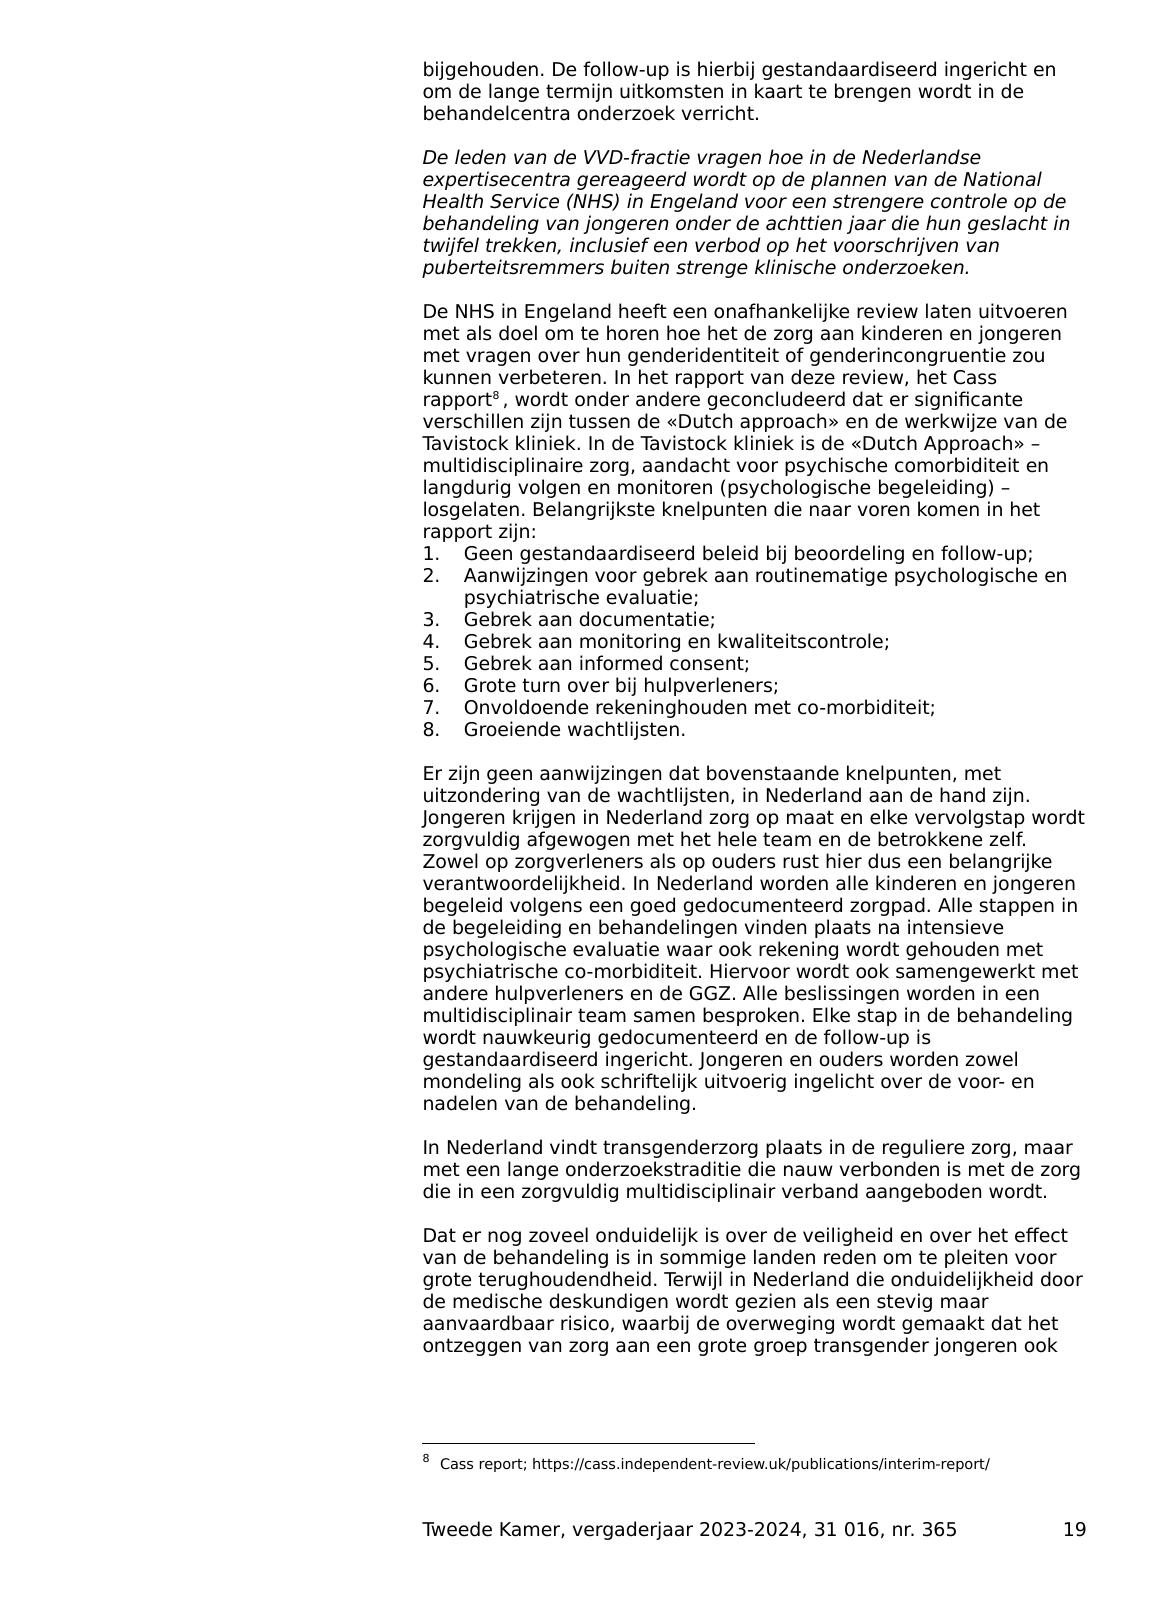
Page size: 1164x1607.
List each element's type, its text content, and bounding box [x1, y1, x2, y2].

text Cass report; https://cass.independent-review.uk/publications/interim-report/ [422, 1452, 1087, 1474]
text 5. Gebrek aan informed consent; [422, 653, 1087, 675]
text 7. Onvoldoende rekeninghouden met co-morbiditeit; [422, 697, 1087, 719]
text 6. Grote turn over bij hulpverleners; [422, 675, 1087, 697]
text 1. Geen gestandaardiseerd beleid bij beoordeling en follow-up; [422, 543, 1087, 565]
text Dat er nog zoveel onduidelijk is over de veiligheid en over het effect van de behandeling is in sommige landen reden om te pleiten voor grote terughoudendheid. Terwijl in Nederland die onduidelijkheid door de medische deskundigen wordt gezien als een stevig maar aanvaardbaar risico, waarbij de overweging wordt gemaakt dat het ontzeggen van zorg aan een grote groep transgender jongeren ook [422, 1225, 1087, 1357]
text 8. Groeiende wachtlijsten. [422, 719, 1087, 741]
text 2. Aanwijzingen voor gebrek aan routinematige psychologische en psychiatrische evaluatie; [422, 565, 1087, 609]
text bijgehouden. De follow-up is hierbij gestandaardiseerd ingericht en om de lange termijn uitkomsten in kaart te brengen wordt in de behandelcentra onderzoek verricht. [422, 59, 1087, 125]
text In Nederland vindt transgenderzorg plaats in de reguliere zorg, maar met een lange onderzoekstraditie die nauw verbonden is met de zorg die in een zorgvuldig multidisciplinair verband aangeboden wordt. [422, 1137, 1087, 1203]
text De NHS in Engeland heeft een onafhankelijke review laten uitvoeren met als doel om te horen hoe het de zorg aan kinderen en jongeren met vragen over hun genderidentiteit of genderincongruentie zou kunnen verbeteren. In het rapport van deze review, het Cass rapport, wordt onder andere geconcludeerd dat er significante verschillen zijn tussen de «Dutch approach» en de werkwijze van de Tavistock kliniek. In de Tavistock kliniek is de «Dutch Approach» – multidisciplinaire zorg, aandacht voor psychische comorbiditeit en langdurig volgen en monitoren (psychologische begeleiding) – losgelaten. Belangrijkste knelpunten die naar voren komen in het rapport zijn: [422, 301, 1087, 543]
text De leden van de VVD-fractie vragen hoe in de Nederlandse expertisecentra gereageerd wordt op de plannen van de National Health Service (NHS) in Engeland voor een strengere controle op de behandeling van jongeren onder de achttien jaar die hun geslacht in twijfel trekken, inclusief een verbod op het voorschrijven van puberteitsremmers buiten strenge klinische onderzoeken. [422, 147, 1087, 279]
text Er zijn geen aanwijzingen dat bovenstaande knelpunten, met uitzondering van de wachtlijsten, in Nederland aan de hand zijn. Jongeren krijgen in Nederland zorg op maat en elke vervolgstap wordt zorgvuldig afgewogen met het hele team en de betrokkene zelf. Zowel op zorgverleners als op ouders rust hier dus een belangrijke verantwoordelijkheid. In Nederland worden alle kinderen en jongeren begeleid volgens een goed gedocumenteerd zorgpad. Alle stappen in de begeleiding en behandelingen vinden plaats na intensieve psychologische evaluatie waar ook rekening wordt gehouden met psychiatrische co-morbiditeit. Hiervoor wordt ook samengewerkt met andere hulpverleners en de GGZ. Alle beslissingen worden in een multidisciplinair team samen besproken. Elke stap in de behandeling wordt nauwkeurig gedocumenteerd en de follow-up is gestandaardiseerd ingericht. Jongeren en ouders worden zowel mondeling als ook schriftelijk uitvoerig ingelicht over de voor- en nadelen van de behandeling. [422, 763, 1087, 1115]
text 3. Gebrek aan documentatie; [422, 609, 1087, 631]
text 4. Gebrek aan monitoring en kwaliteitscontrole; [422, 631, 1087, 653]
